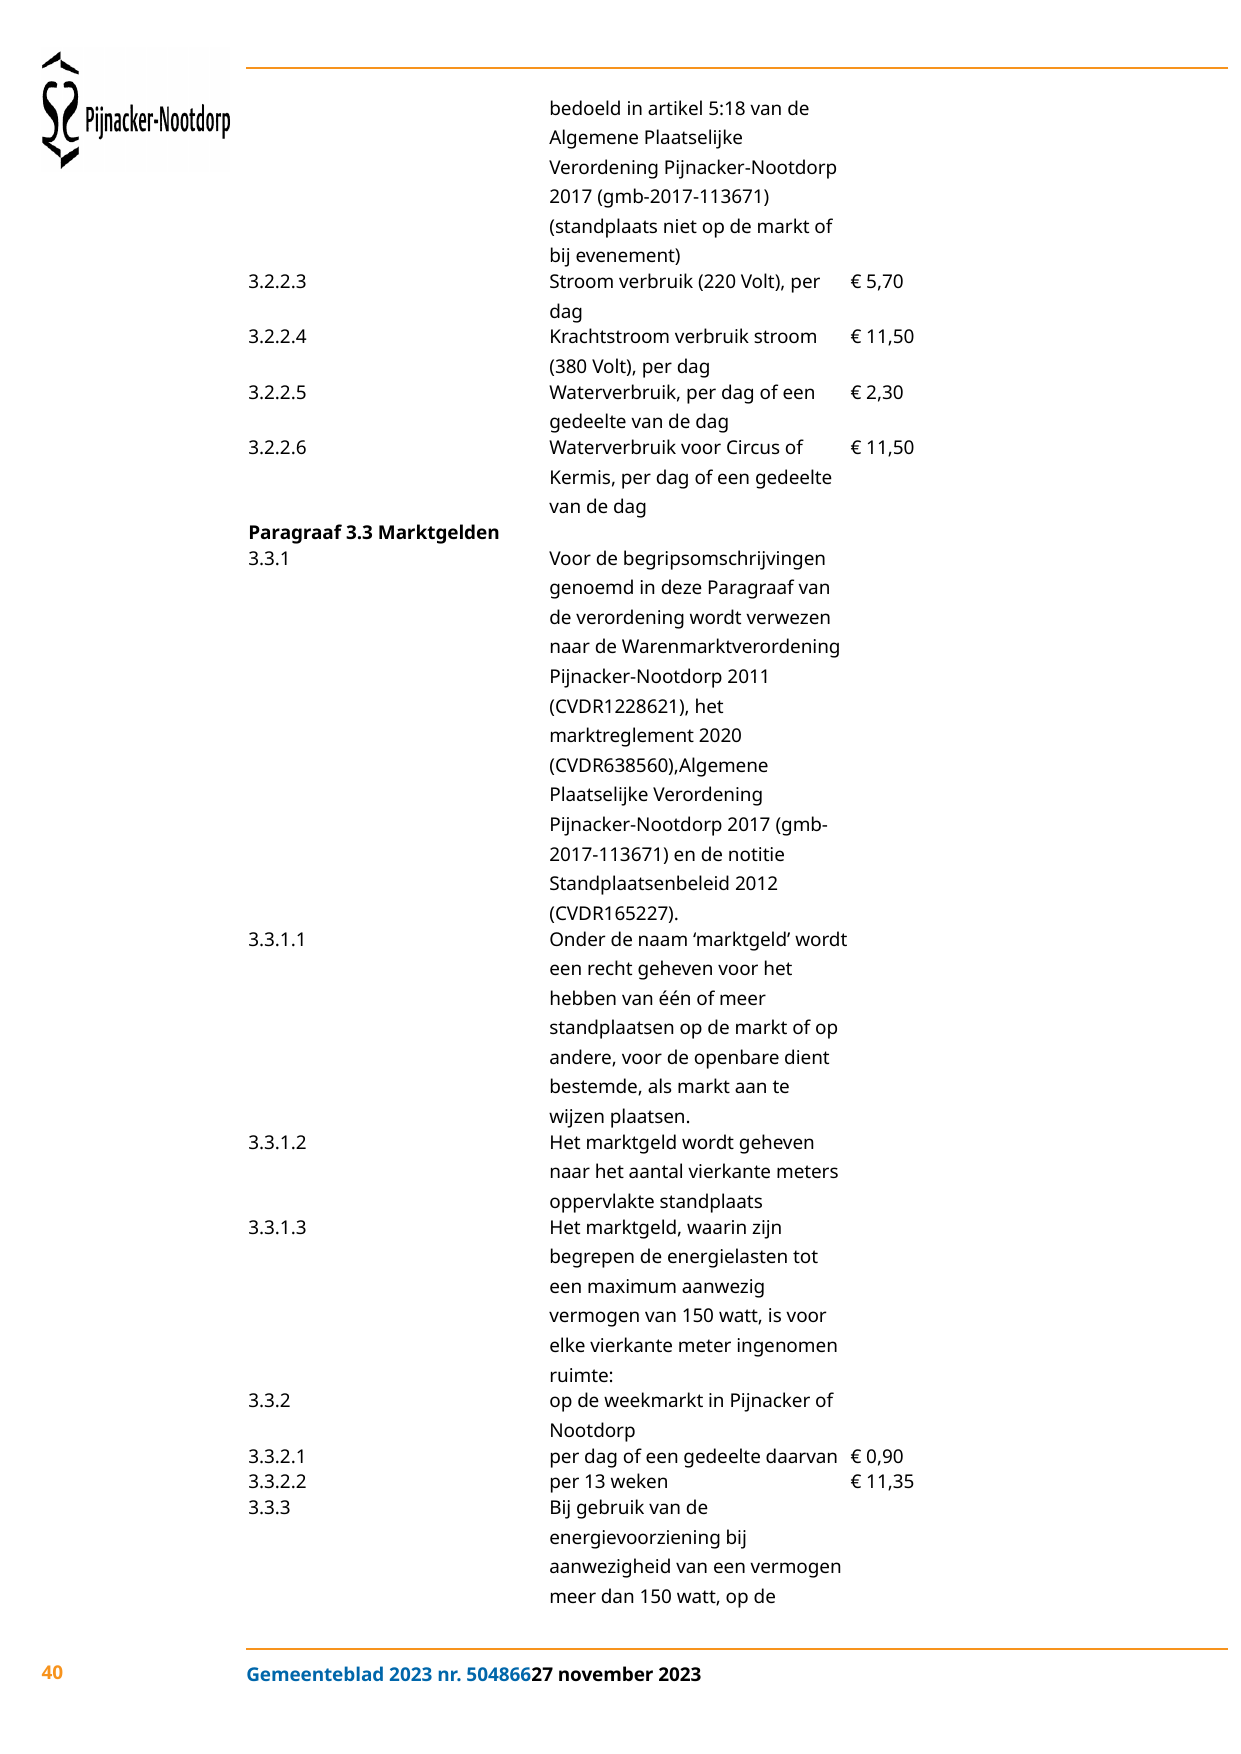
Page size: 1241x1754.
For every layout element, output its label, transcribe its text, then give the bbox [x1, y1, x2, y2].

table_cell Waterverbruik, per dag of een gedeelte van de dag [549, 379, 850, 434]
table_cell Stroom verbruik (220 Volt), per dag [549, 269, 850, 324]
table_cell per 13 weken [549, 1469, 850, 1494]
table_cell 3.3.3 [248, 1494, 549, 1609]
table_cell [248, 95, 549, 268]
table_cell bedoeld in artikel 5:18 van de Algemene Plaatselijke Verordening Pijnacker-Nootdorp 2017 (gmb-2017-113671) (standplaats niet op de markt of bij evenement) [549, 95, 850, 268]
table_cell [850, 926, 1152, 1129]
picture [41, 47, 231, 172]
table_cell Krachtstroom verbruik stroom (380 Volt), per dag [549, 324, 850, 379]
table_cell [850, 1388, 1152, 1443]
table_cell 3.2.2.6 [248, 434, 549, 519]
table_cell € 2,30 [850, 379, 1152, 434]
table_cell 3.3.1.3 [248, 1214, 549, 1387]
table_cell [850, 1494, 1152, 1609]
table_cell € 11,50 [850, 324, 1152, 379]
table_cell [850, 1129, 1152, 1214]
table_cell 3.2.2.4 [248, 324, 549, 379]
table_cell 3.3.2.1 [248, 1443, 549, 1468]
table_cell 3.3.2 [248, 1388, 549, 1443]
table_cell 3.2.2.5 [248, 379, 549, 434]
table_cell 3.3.1.2 [248, 1129, 549, 1214]
table_cell Het marktgeld wordt geheven naar het aantal vierkante meters oppervlakte standplaats [549, 1129, 850, 1214]
table_cell per dag of een gedeelte daarvan [549, 1443, 850, 1468]
table_cell Paragraaf 3.3 Marktgelden [248, 519, 1152, 545]
table_cell [850, 1214, 1152, 1387]
table_cell Bij gebruik van de energievoorziening bij aanwezigheid van een vermogen meer dan 150 watt, op de [549, 1494, 850, 1609]
table_cell € 11,50 [850, 434, 1152, 519]
table_cell [850, 545, 1152, 926]
table_cell 3.3.1.1 [248, 926, 549, 1129]
table_cell op de weekmarkt in Pijnacker of Nootdorp [549, 1388, 850, 1443]
table_cell Voor de begripsomschrijvingen genoemd in deze Paragraaf van de verordening wordt verwezen naar de Warenmarktverordening Pijnacker-Nootdorp 2011 (CVDR1228621), het marktreglement 2020 (CVDR638560),Algemene Plaatselijke Verordening Pijnacker-Nootdorp 2017 (gmb-2017-113671) en de notitie Standplaatsenbeleid 2012 (CVDR165227). [549, 545, 850, 926]
table_cell Waterverbruik voor Circus of Kermis, per dag of een gedeelte van de dag [549, 434, 850, 519]
table_cell 3.3.1 [248, 545, 549, 926]
table_cell 3.3.2.2 [248, 1469, 549, 1494]
table_cell € 11,35 [850, 1469, 1152, 1494]
table_cell [850, 95, 1152, 268]
table_cell Het marktgeld, waarin zijn begrepen de energielasten tot een maximum aanwezig vermogen van 150 watt, is voor elke vierkante meter ingenomen ruimte: [549, 1214, 850, 1387]
table_cell 3.2.2.3 [248, 269, 549, 324]
table_cell Onder de naam ‘marktgeld’ wordt een recht geheven voor het hebben van één of meer standplaatsen op de markt of op andere, voor de openbare dient bestemde, als markt aan te wijzen plaatsen. [549, 926, 850, 1129]
table_cell € 0,90 [850, 1443, 1152, 1468]
table_cell € 5,70 [850, 269, 1152, 324]
